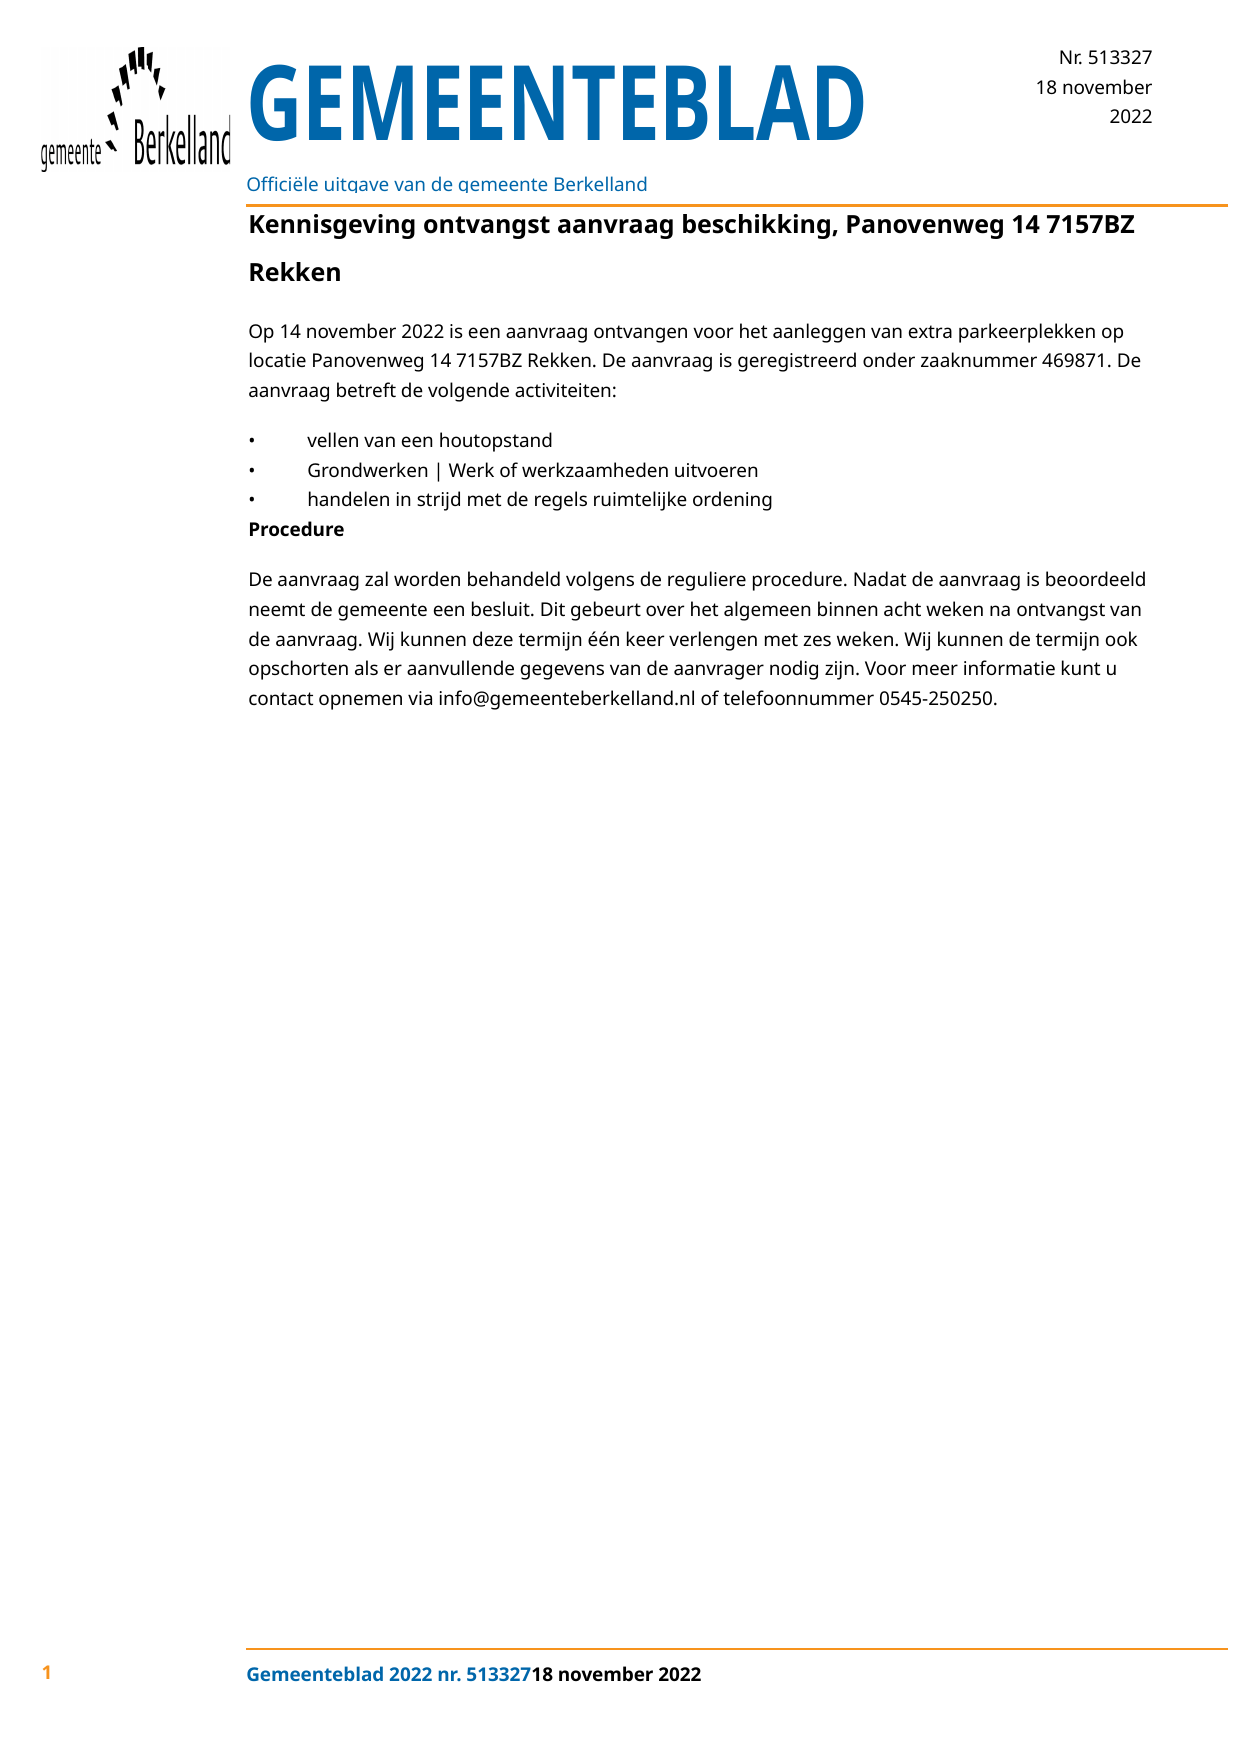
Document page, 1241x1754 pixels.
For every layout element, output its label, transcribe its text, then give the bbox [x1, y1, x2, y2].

picture [41, 47, 231, 172]
list vellen van een houtopstand [248, 427, 1152, 453]
list handelen in strijd met de regels ruimtelijke ordening [248, 487, 1152, 512]
text Procedure [248, 516, 1152, 542]
text De aanvraag zal worden behandeld volgens de reguliere procedure. Nadat de aanvraag is beoordeeld neemt de gemeente een besluit. Dit gebeurt over het algemeen binnen acht weken na ontvangst van de aanvraag. Wij kunnen deze termijn één keer verlengen met zes weken. Wij kunnen de termijn ook opschorten als er aanvullende gegevens van de aanvrager nodig zijn. Voor meer informatie kunt u contact opnemen via info@gemeenteberkelland.nl of telefoonnummer 0545-250250. [248, 567, 1152, 711]
text Kennisgeving ontvangst aanvraag beschikking, Panovenweg 14 7157BZ Rekken [248, 207, 1152, 288]
text Op 14 november 2022 is een aanvraag ontvangen voor het aanleggen van extra parkeerplekken op locatie Panovenweg 14 7157BZ Rekken. De aanvraag is geregistreerd onder zaaknummer 469871. De aanvraag betreft de volgende activiteiten: [248, 318, 1152, 403]
list Grondwerken | Werk of werkzaamheden uitvoeren [248, 457, 1152, 483]
